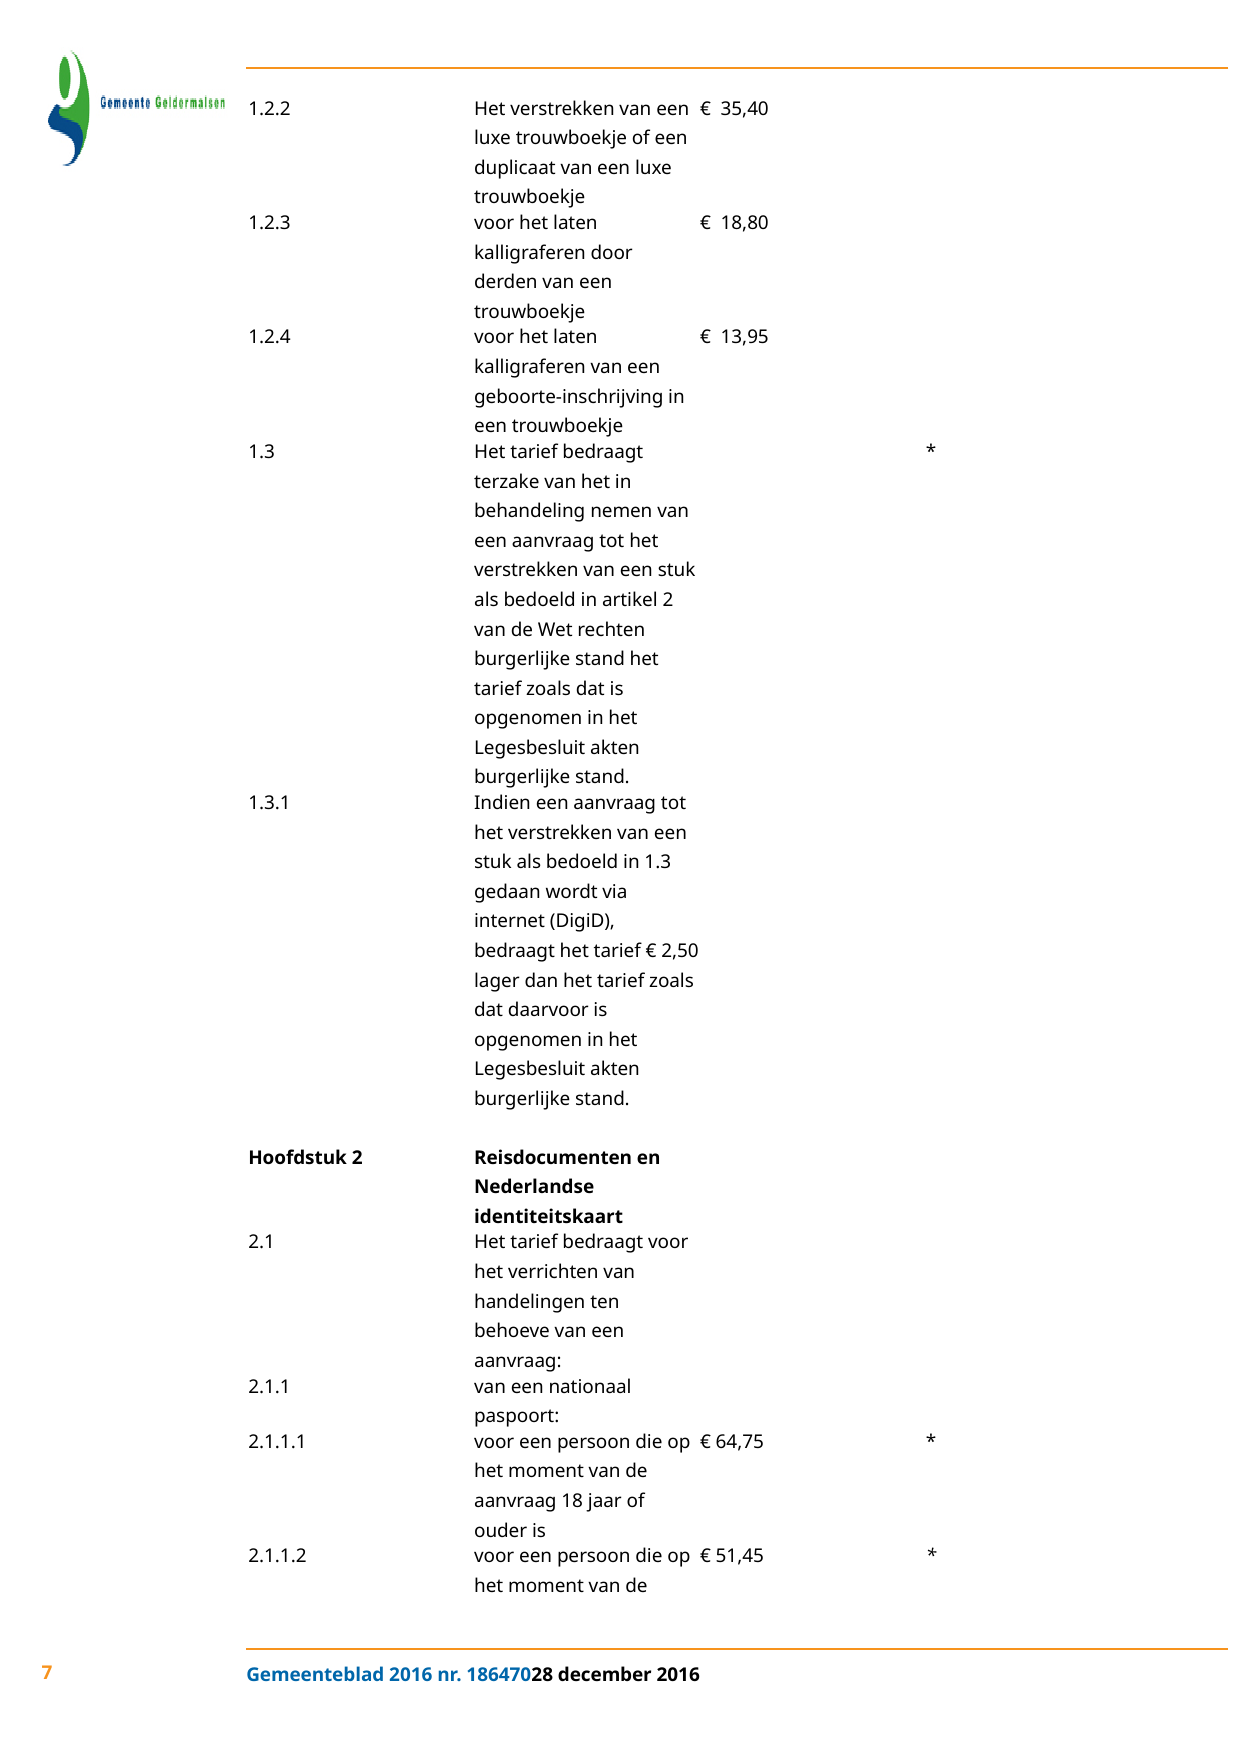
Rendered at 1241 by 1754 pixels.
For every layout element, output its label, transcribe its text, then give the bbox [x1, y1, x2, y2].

table_header Hoofdstuk 2 [248, 1144, 474, 1229]
picture [41, 47, 231, 172]
table_cell [700, 789, 926, 1111]
table_cell * [926, 1428, 1152, 1543]
table_cell 2.1.1 [248, 1373, 474, 1428]
table_cell Het tarief bedraagt terzake van het in behandeling nemen van een aanvraag tot het verstrekken van een stuk als bedoeld in artikel 2 van de Wet rechten burgerlijke stand het tarief zoals dat is opgenomen in het Legesbesluit akten burgerlijke stand. [474, 438, 700, 789]
table_cell Indien een aanvraag tot het verstrekken van een stuk als bedoeld in 1.3 gedaan wordt via internet (DigiD), bedraagt het tarief € 2,50 lager dan het tarief zoals dat daarvoor is opgenomen in het Legesbesluit akten burgerlijke stand. [474, 789, 700, 1111]
table_cell [926, 209, 1152, 324]
table_cell [926, 95, 1152, 209]
table_cell Het tarief bedraagt voor het verrichten van handelingen ten behoeve van een aanvraag: [474, 1229, 700, 1373]
table_cell € 51,45 [700, 1543, 926, 1598]
table_cell van een nationaal paspoort: [474, 1373, 700, 1428]
table_cell * [926, 438, 1152, 789]
table_cell voor het laten kalligraferen door derden van een trouwboekje [474, 209, 700, 324]
table_cell € 35,40 [700, 95, 926, 209]
table_cell voor een persoon die op het moment van de aanvraag 18 jaar of ouder is [474, 1428, 700, 1543]
table_cell 2.1 [248, 1229, 474, 1373]
table_cell voor een persoon die op het moment van de [474, 1543, 700, 1598]
table_cell voor het laten kalligraferen van een geboorte-inschrijving in een trouwboekje [474, 324, 700, 438]
table_header [700, 1144, 926, 1229]
table_cell [926, 324, 1152, 438]
table_cell € 18,80 [700, 209, 926, 324]
table_header [926, 1144, 1152, 1229]
table_cell [700, 1373, 926, 1428]
table_cell 1.3 [248, 438, 474, 789]
table_cell 1.2.2 [248, 95, 474, 209]
table_cell 1.3.1 [248, 789, 474, 1111]
table_cell [926, 1373, 1152, 1428]
table_cell € 13,95 [700, 324, 926, 438]
table_cell * [926, 1543, 1152, 1598]
table_cell [926, 789, 1152, 1111]
table_cell 1.2.3 [248, 209, 474, 324]
table_cell Het verstrekken van een luxe trouwboekje of een duplicaat van een luxe trouwboekje [474, 95, 700, 209]
table_cell 1.2.4 [248, 324, 474, 438]
table_cell € 64,75 [700, 1428, 926, 1543]
table_cell [926, 1229, 1152, 1373]
table_header Reisdocumenten en Nederlandse identiteitskaart [474, 1144, 700, 1229]
table_cell [700, 1229, 926, 1373]
table_cell 2.1.1.2 [248, 1543, 474, 1598]
table_cell 2.1.1.1 [248, 1428, 474, 1543]
table_cell [700, 438, 926, 789]
